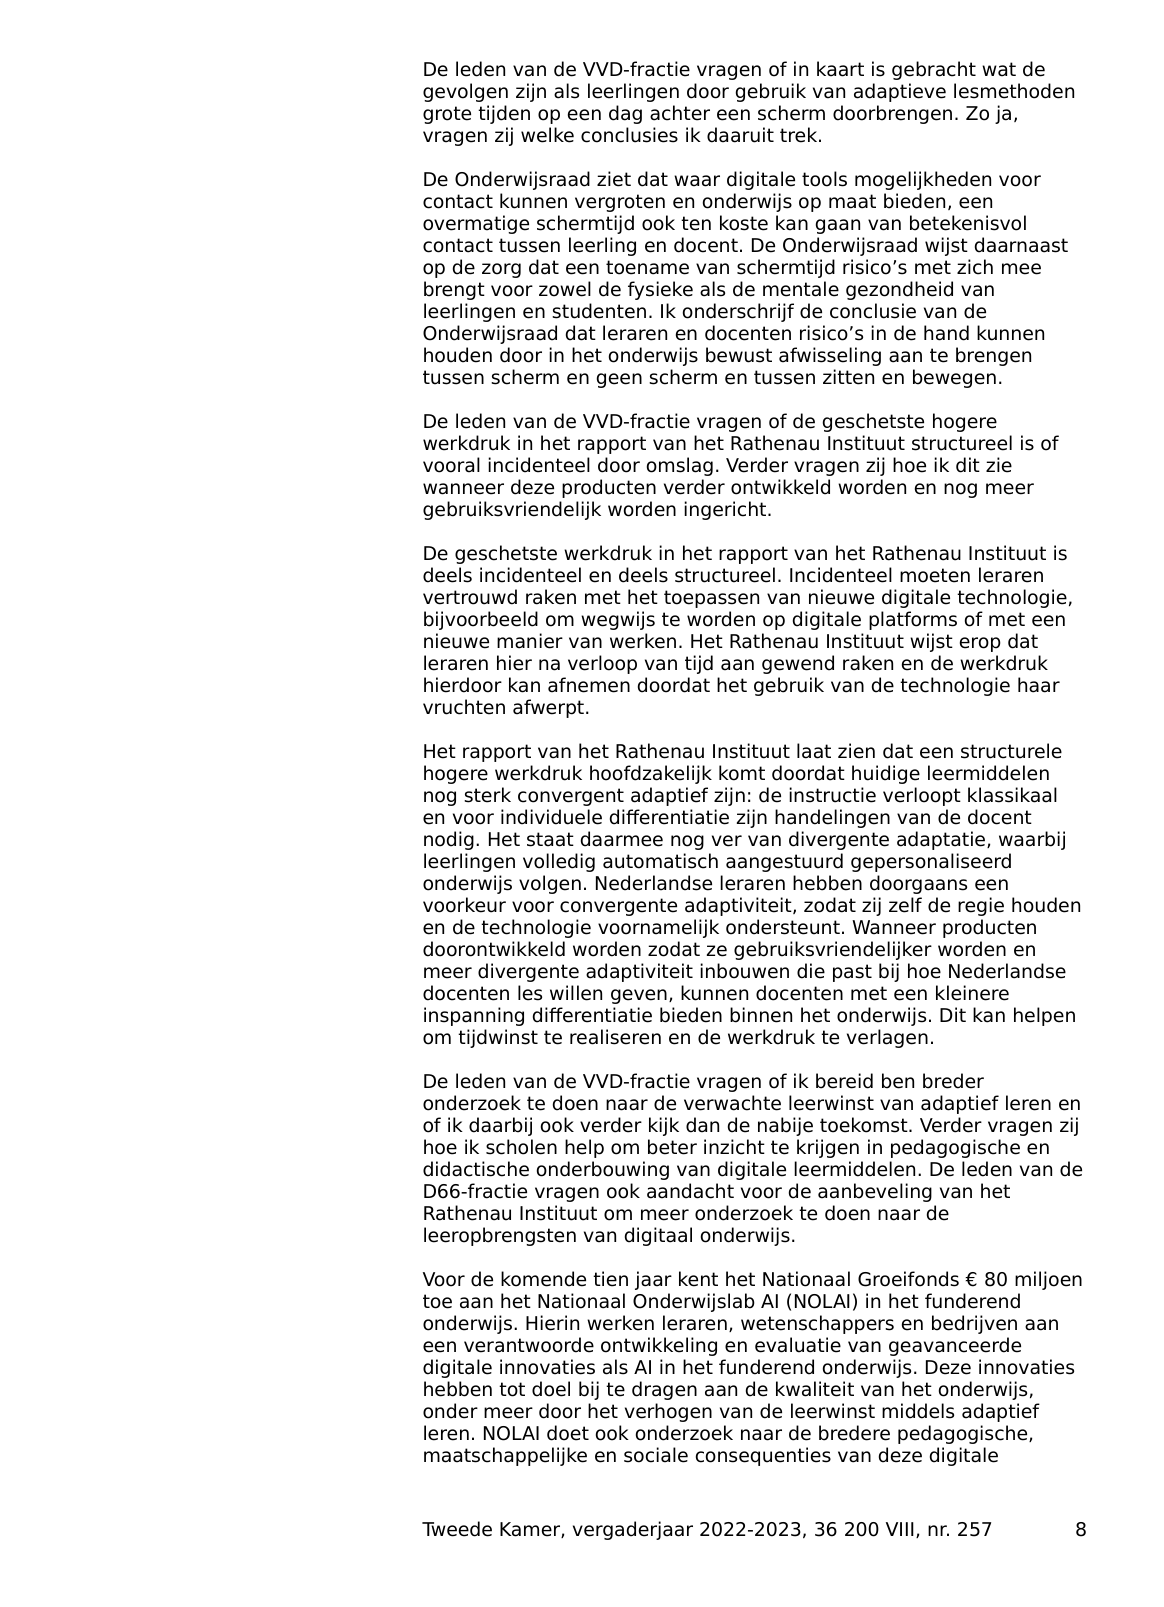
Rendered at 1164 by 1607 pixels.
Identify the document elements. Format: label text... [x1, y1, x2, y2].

text De leden van de VVD-fractie vragen of in kaart is gebracht wat de gevolgen zijn als leerlingen door gebruik van adaptieve lesmethoden grote tijden op een dag achter een scherm doorbrengen. Zo ja, vragen zij welke conclusies ik daaruit trek. [422, 59, 1087, 147]
text Het rapport van het Rathenau Instituut laat zien dat een structurele hogere werkdruk hoofdzakelijk komt doordat huidige leermiddelen nog sterk convergent adaptief zijn: de instructie verloopt klassikaal en voor individuele differentiatie zijn handelingen van de docent nodig. Het staat daarmee nog ver van divergente adaptatie, waarbij leerlingen volledig automatisch aangestuurd gepersonaliseerd onderwijs volgen. Nederlandse leraren hebben doorgaans een voorkeur voor convergente adaptiviteit, zodat zij zelf de regie houden en de technologie voornamelijk ondersteunt. Wanneer producten doorontwikkeld worden zodat ze gebruiksvriendelijker worden en meer divergente adaptiviteit inbouwen die past bij hoe Nederlandse docenten les willen geven, kunnen docenten met een kleinere inspanning differentiatie bieden binnen het onderwijs. Dit kan helpen om tijdwinst te realiseren en de werkdruk te verlagen. [422, 741, 1087, 1049]
text De geschetste werkdruk in het rapport van het Rathenau Instituut is deels incidenteel en deels structureel. Incidenteel moeten leraren vertrouwd raken met het toepassen van nieuwe digitale technologie, bijvoorbeeld om wegwijs te worden op digitale platforms of met een nieuwe manier van werken. Het Rathenau Instituut wijst erop dat leraren hier na verloop van tijd aan gewend raken en de werkdruk hierdoor kan afnemen doordat het gebruik van de technologie haar vruchten afwerpt. [422, 543, 1087, 719]
text De leden van de VVD-fractie vragen of de geschetste hogere werkdruk in het rapport van het Rathenau Instituut structureel is of vooral incidenteel door omslag. Verder vragen zij hoe ik dit zie wanneer deze producten verder ontwikkeld worden en nog meer gebruiksvriendelijk worden ingericht. [422, 411, 1087, 521]
text De leden van de VVD-fractie vragen of ik bereid ben breder onderzoek te doen naar de verwachte leerwinst van adaptief leren en of ik daarbij ook verder kijk dan de nabije toekomst. Verder vragen zij hoe ik scholen help om beter inzicht te krijgen in pedagogische en didactische onderbouwing van digitale leermiddelen. De leden van de D66-fractie vragen ook aandacht voor de aanbeveling van het Rathenau Instituut om meer onderzoek te doen naar de leeropbrengsten van digitaal onderwijs. [422, 1071, 1087, 1247]
text Voor de komende tien jaar kent het Nationaal Groeifonds € 80 miljoen toe aan het Nationaal Onderwijslab AI (NOLAI) in het funderend onderwijs. Hierin werken leraren, wetenschappers en bedrijven aan een verantwoorde ontwikkeling en evaluatie van geavanceerde digitale innovaties als AI in het funderend onderwijs. Deze innovaties hebben tot doel bij te dragen aan de kwaliteit van het onderwijs, onder meer door het verhogen van de leerwinst middels adaptief leren. NOLAI doet ook onderzoek naar de bredere pedagogische, maatschappelijke en sociale consequenties van deze digitale [422, 1269, 1087, 1467]
text De Onderwijsraad ziet dat waar digitale tools mogelijkheden voor contact kunnen vergroten en onderwijs op maat bieden, een overmatige schermtijd ook ten koste kan gaan van betekenisvol contact tussen leerling en docent. De Onderwijsraad wijst daarnaast op de zorg dat een toename van schermtijd risico’s met zich mee brengt voor zowel de fysieke als de mentale gezondheid van leerlingen en studenten. Ik onderschrijf de conclusie van de Onderwijsraad dat leraren en docenten risico’s in de hand kunnen houden door in het onderwijs bewust afwisseling aan te brengen tussen scherm en geen scherm en tussen zitten en bewegen. [422, 169, 1087, 389]
